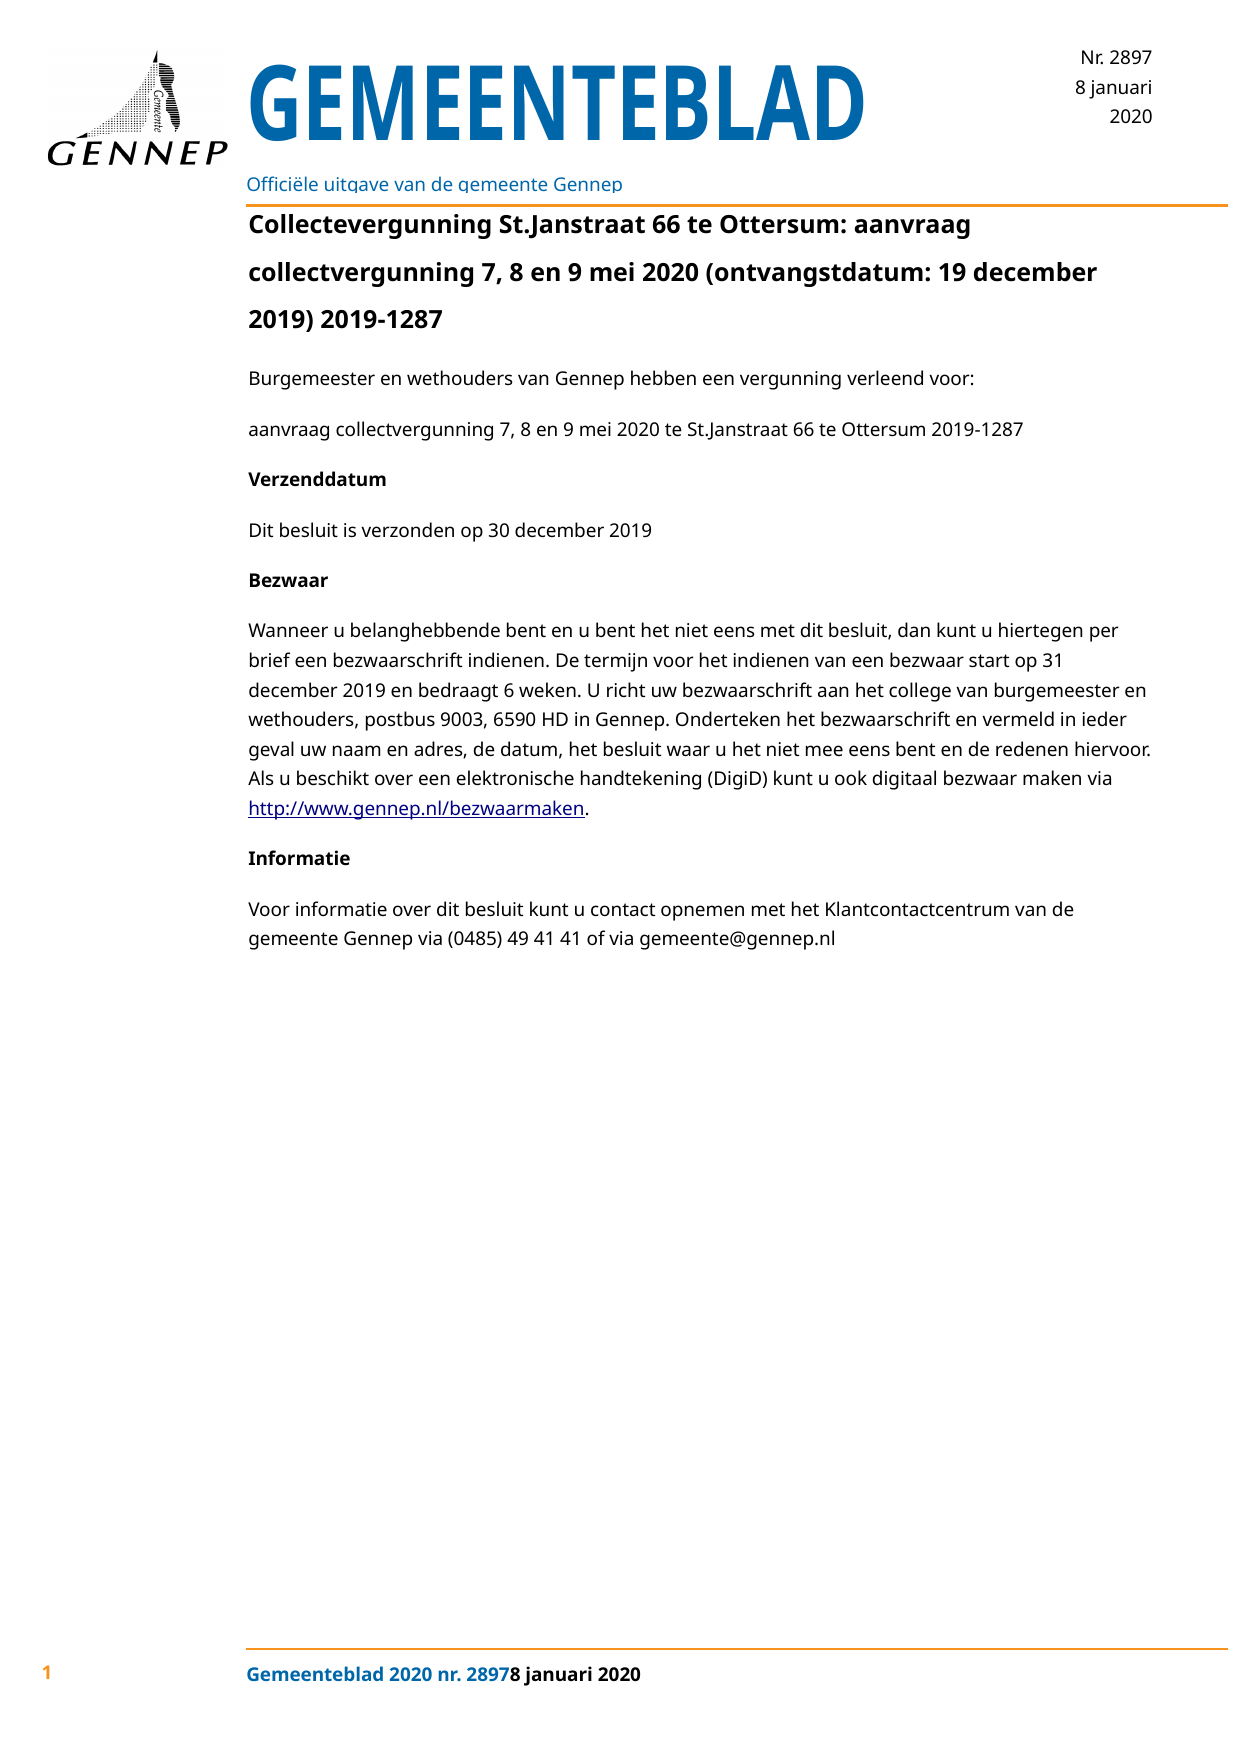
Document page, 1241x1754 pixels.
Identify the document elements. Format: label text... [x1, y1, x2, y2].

picture [41, 47, 231, 172]
text Bezwaar [248, 567, 1152, 593]
text Collectevergunning St.Janstraat 66 te Ottersum: aanvraag collectvergunning 7, 8 en 9 mei 2020 (ontvangstdatum: 19 december 2019) 2019-1287 [248, 207, 1152, 336]
text Voor informatie over dit besluit kunt u contact opnemen met het Klantcontactcentrum van de gemeente Gennep via (0485) 49 41 41 of via gemeente@gennep.nl [248, 896, 1152, 951]
text Burgemeester en wethouders van Gennep hebben een vergunning verleend voor: [248, 366, 1152, 391]
text Wanneer u belanghebbende bent en u bent het niet eens met dit besluit, dan kunt u hiertegen per brief een bezwaarschrift indienen. De termijn voor het indienen van een bezwaar start op 31 december 2019 en bedraagt 6 weken. U richt uw bezwaarschrift aan het college van burgemeester en wethouders, postbus 9003, 6590 HD in Gennep. Onderteken het bezwaarschrift en vermeld in ieder geval uw naam en adres, de datum, het besluit waar u het niet mee eens bent en de redenen hiervoor. Als u beschikt over een elektronische handtekening (DigiD) kunt u ook digitaal bezwaar maken via http://www.gennep.nl/bezwaarmaken. [248, 618, 1152, 821]
text Informatie [248, 846, 1152, 871]
text Dit besluit is verzonden op 30 december 2019 [248, 517, 1152, 542]
text Verzenddatum [248, 466, 1152, 492]
text aanvraag collectvergunning 7, 8 en 9 mei 2020 te St.Janstraat 66 te Ottersum 2019-1287 [248, 416, 1152, 442]
